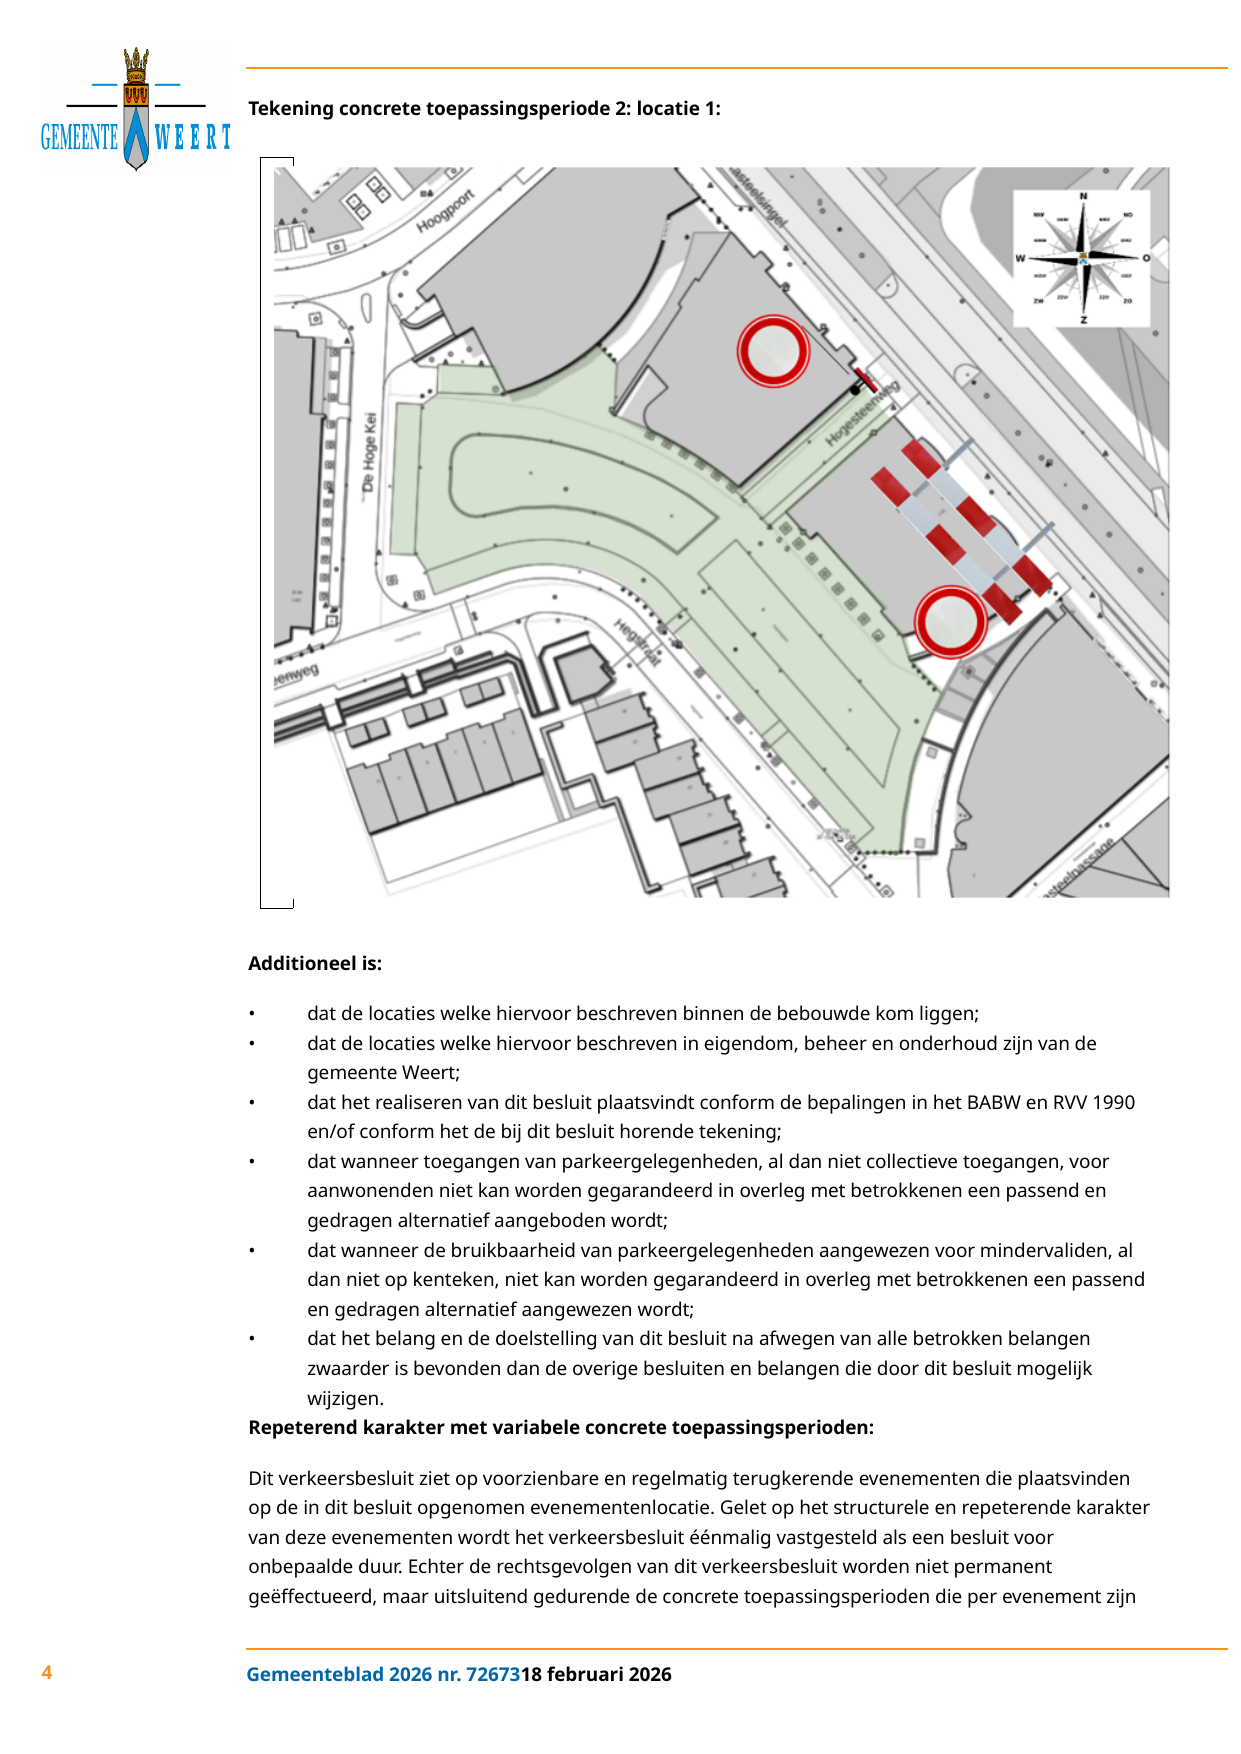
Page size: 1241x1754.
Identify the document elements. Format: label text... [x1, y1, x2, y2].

list dat wanneer de bruikbaarheid van parkeergelegenheden aangewezen voor mindervaliden, al dan niet op kenteken, niet kan worden gegarandeerd in overleg met betrokkenen een passend en gedragen alternatief aangewezen wordt; [248, 1237, 1152, 1322]
picture [41, 47, 231, 172]
text Dit verkeersbesluit ziet op voorzienbare en regelmatig terugkerende evenementen die plaatsvinden op de in dit besluit opgenomen evenementenlocatie. Gelet op het structurele en repeterende karakter van deze evenementen wordt het verkeersbesluit éénmalig vastgesteld als een besluit voor onbepaalde duur. Echter de rechtsgevolgen van dit verkeersbesluit worden niet permanent geëffectueerd, maar uitsluitend gedurende de concrete toepassingsperioden die per evenement zijn [248, 1465, 1152, 1609]
list dat het belang en de doelstelling van dit besluit na afwegen van alle betrokken belangen zwaarder is bevonden dan de overige besluiten en belangen die door dit besluit mogelijk wijzigen. [248, 1326, 1152, 1410]
list dat de locaties welke hiervoor beschreven in eigendom, beheer en onderhoud zijn van de gemeente Weert; [248, 1030, 1152, 1085]
list dat het realiseren van dit besluit plaatsvindt conform de bepalingen in het BABW en RVV 1990 en/of conform het de bij dit besluit horende tekening; [248, 1089, 1152, 1144]
text Additioneel is: [248, 950, 1152, 975]
list dat wanneer toegangen van parkeergelegenheden, al dan niet collectieve toegangen, voor aanwonenden niet kan worden gegarandeerd in overleg met betrokkenen een passend en gedragen alternatief aangeboden wordt; [248, 1148, 1152, 1233]
text Tekening concrete toepassingsperiode 2: locatie 1: [248, 95, 1152, 121]
picture [268, 166, 1173, 899]
text Repeterend karakter met variabele concrete toepassingsperioden: [248, 1414, 1152, 1440]
list dat de locaties welke hiervoor beschreven binnen de bebouwde kom liggen; [248, 1000, 1152, 1026]
